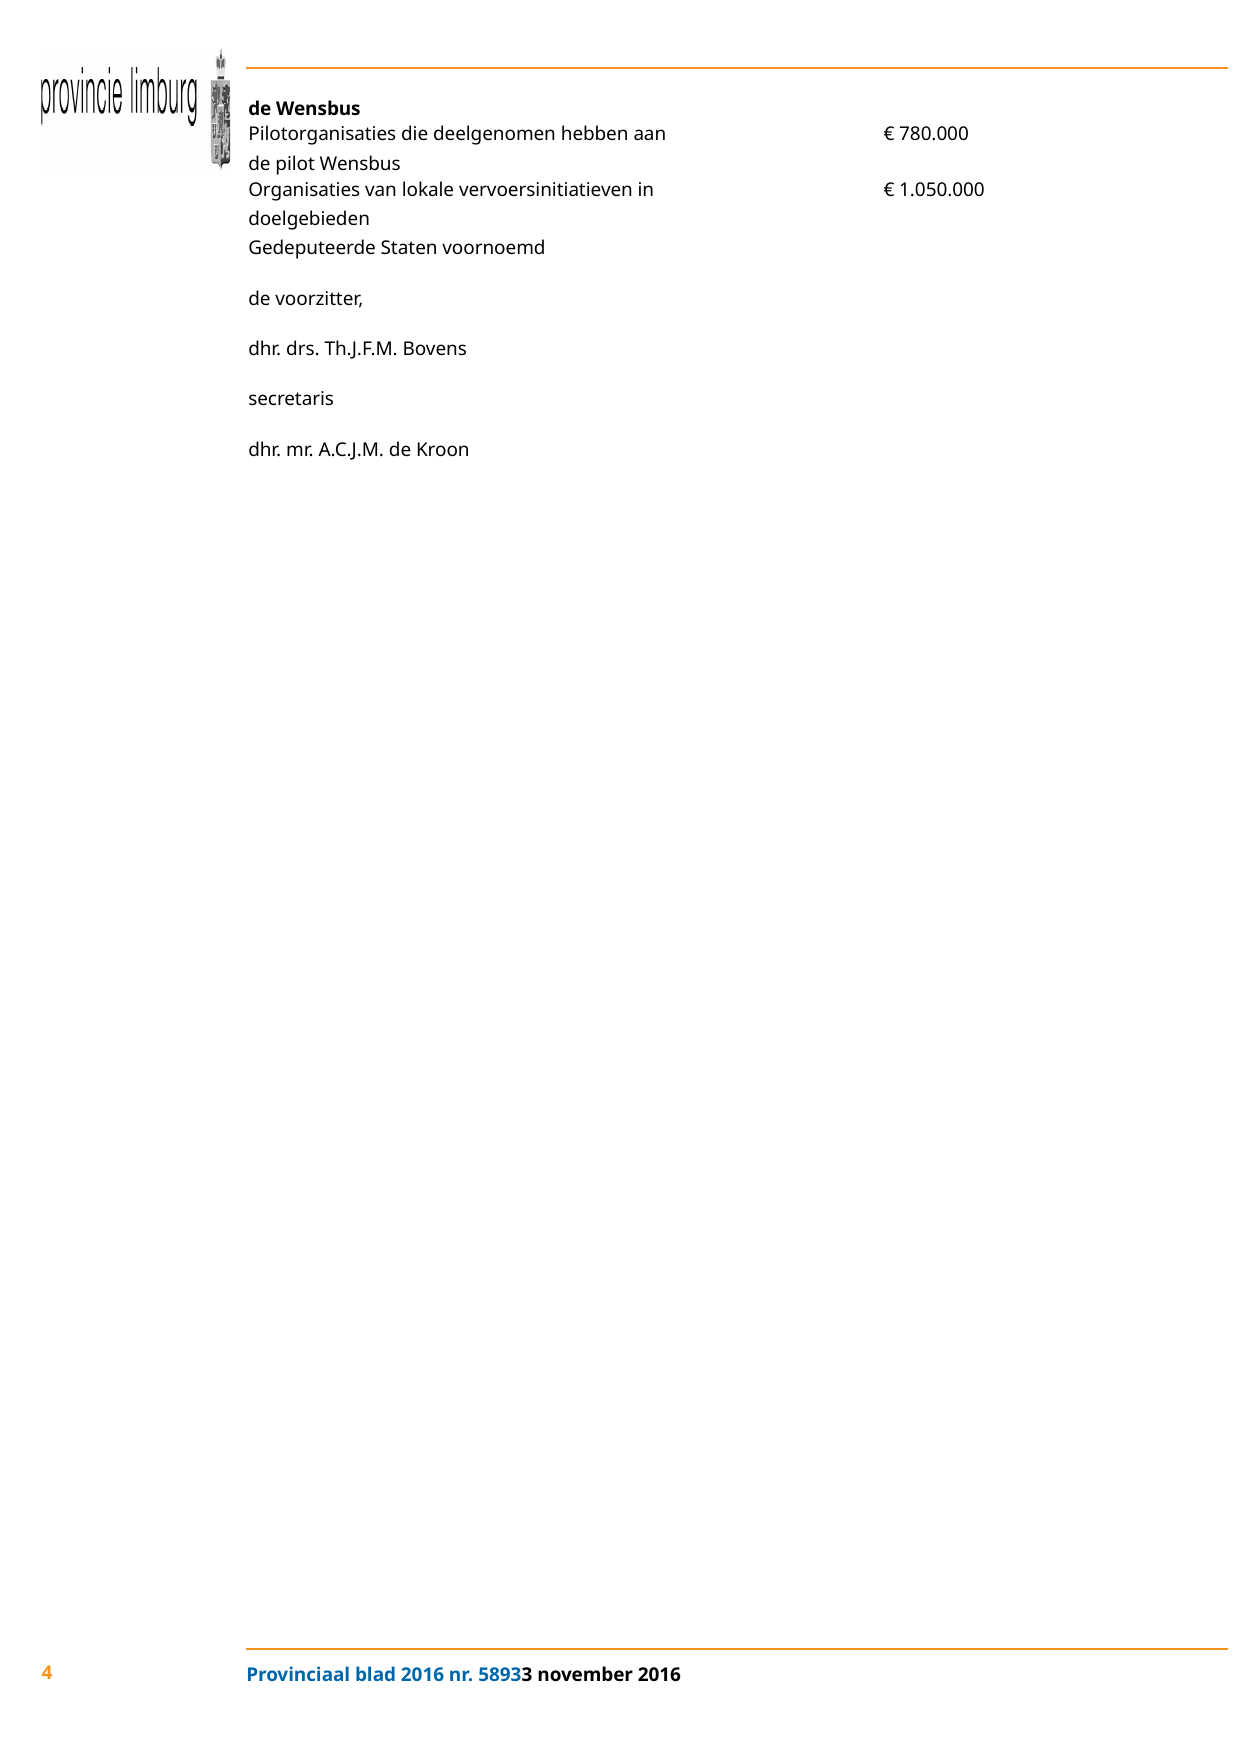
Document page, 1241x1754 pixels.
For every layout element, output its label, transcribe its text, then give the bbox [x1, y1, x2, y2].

table_cell de Wensbus [248, 95, 677, 121]
table_cell € 780.000 [883, 121, 1152, 176]
table_cell [678, 121, 883, 176]
table_cell [678, 95, 883, 121]
picture [41, 47, 231, 172]
table_cell Organisaties van lokale vervoersinitiatieven in doelgebieden [248, 176, 677, 231]
text dhr. drs. Th.J.F.M. Bovens [248, 335, 1152, 361]
text Gedeputeerde Staten voornoemd [248, 234, 1152, 260]
table_cell € 1.050.000 [883, 176, 1152, 231]
table_cell Pilotorganisaties die deelgenomen hebben aan de pilot Wensbus [248, 121, 677, 176]
text de voorzitter, [248, 285, 1152, 311]
table_cell [883, 95, 1152, 121]
text dhr. mr. A.C.J.M. de Kroon [248, 436, 1152, 462]
table_cell [678, 176, 883, 231]
text secretaris [248, 386, 1152, 411]
